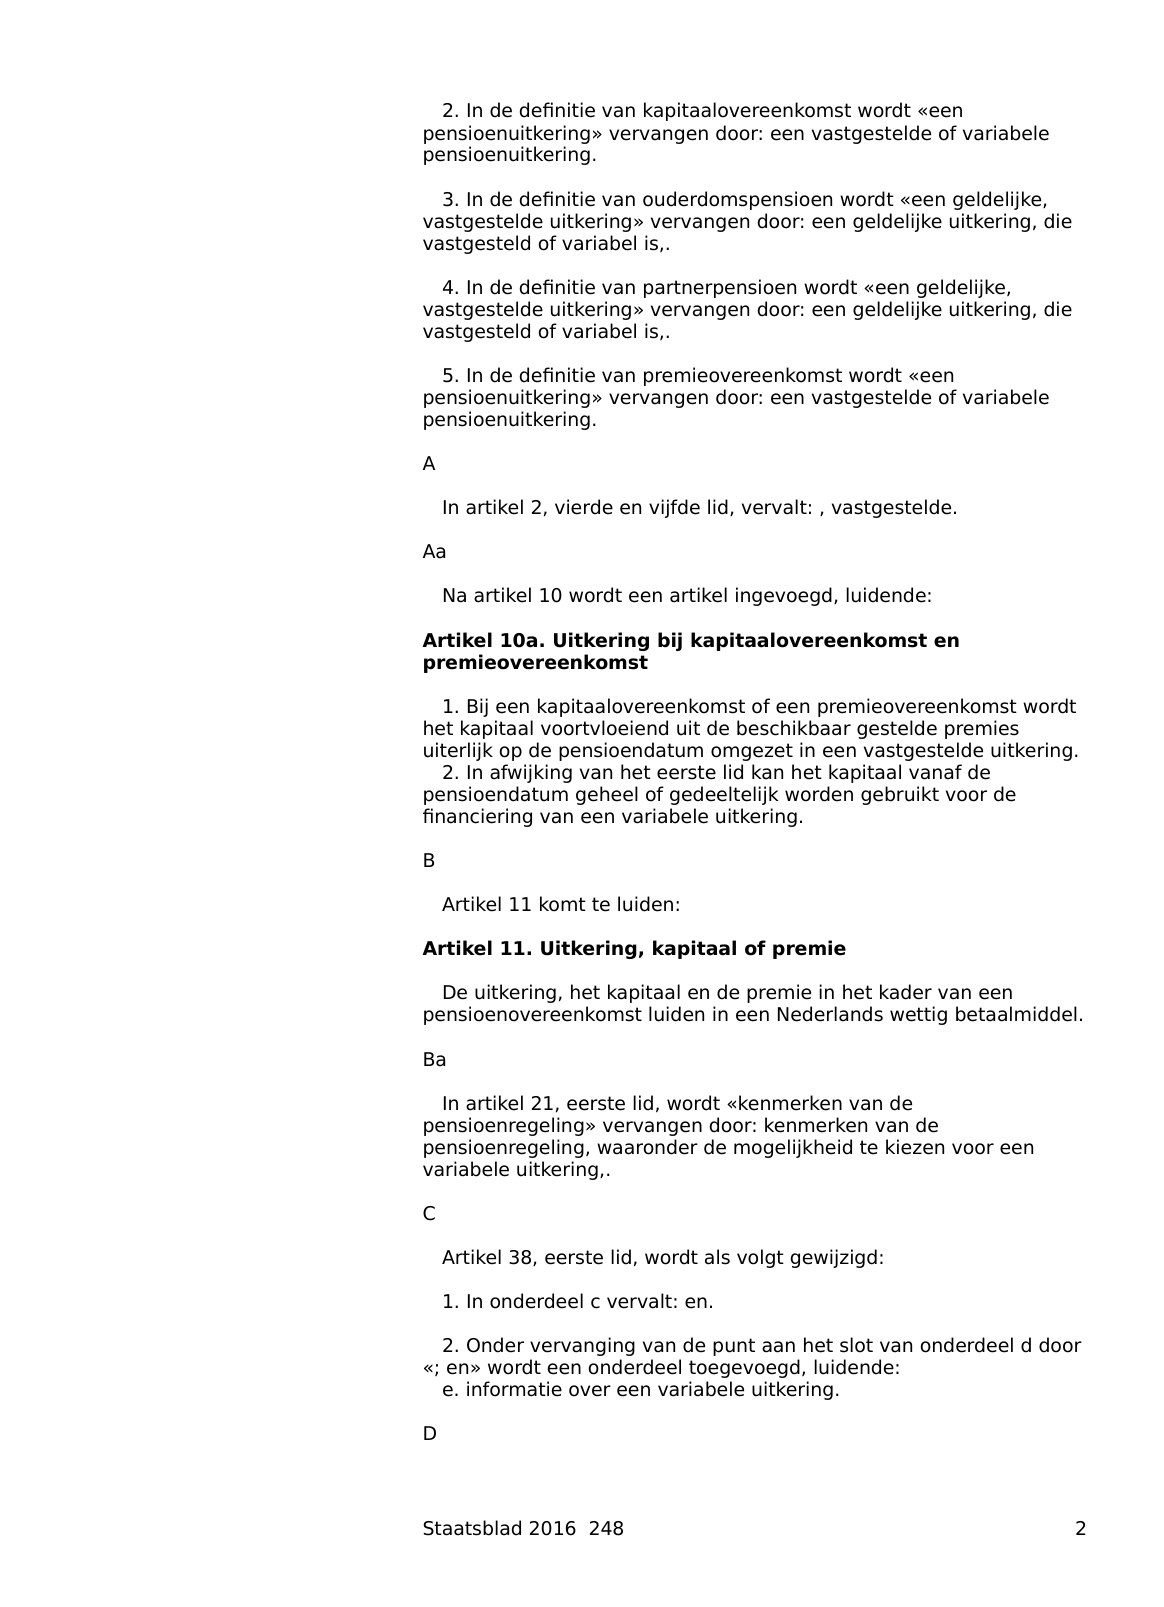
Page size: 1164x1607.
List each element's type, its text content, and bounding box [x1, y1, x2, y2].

text Aa [422, 541, 1087, 563]
text 1. Bij een kapitaalovereenkomst of een premieovereenkomst wordt het kapitaal voortvloeiend uit de beschikbaar gestelde premies uiterlijk op de pensioendatum omgezet in een vastgestelde uitkering. [422, 696, 1087, 762]
text Artikel 11 komt te luiden: [422, 894, 1087, 916]
text B [422, 850, 1087, 872]
text 2. In afwijking van het eerste lid kan het kapitaal vanaf de pensioendatum geheel of gedeeltelijk worden gebruikt voor de financiering van een variabele uitkering. [422, 762, 1087, 828]
text In artikel 2, vierde en vijfde lid, vervalt: , vastgestelde. [422, 497, 1087, 519]
text De uitkering, het kapitaal en de premie in het kader van een pensioenovereenkomst luiden in een Nederlands wettig betaalmiddel. [422, 982, 1087, 1026]
text Ba [422, 1048, 1087, 1070]
text Artikel 38, eerste lid, wordt als volgt gewijzigd: [422, 1247, 1087, 1269]
text In artikel 21, eerste lid, wordt «kenmerken van de pensioenregeling» vervangen door: kenmerken van de pensioenregeling, waaronder de mogelijkheid te kiezen voor een variabele uitkering,. [422, 1093, 1087, 1181]
text 5. In de definitie van premieovereenkomst wordt «een pensioenuitkering» vervangen door: een vastgestelde of variabele pensioenuitkering. [422, 365, 1087, 431]
text A [422, 453, 1087, 475]
text 2. Onder vervanging van de punt aan het slot van onderdeel d door «; en» wordt een onderdeel toegevoegd, luidende: [422, 1335, 1087, 1379]
text 4. In de definitie van partnerpensioen wordt «een geldelijke, vastgestelde uitkering» vervangen door: een geldelijke uitkering, die vastgesteld of variabel is,. [422, 277, 1087, 343]
text D [422, 1423, 1087, 1445]
text e. informatie over een variabele uitkering. [422, 1379, 1087, 1401]
text 3. In de definitie van ouderdomspensioen wordt «een geldelijke, vastgestelde uitkering» vervangen door: een geldelijke uitkering, die vastgesteld of variabel is,. [422, 188, 1087, 254]
text 1. In onderdeel c vervalt: en. [422, 1291, 1087, 1313]
subtitle Artikel 11. Uitkering, kapitaal of premie [422, 938, 1087, 960]
text Na artikel 10 wordt een artikel ingevoegd, luidende: [422, 585, 1087, 607]
text C [422, 1203, 1087, 1225]
text 2. In de definitie van kapitaalovereenkomst wordt «een pensioenuitkering» vervangen door: een vastgestelde of variabele pensioenuitkering. [422, 100, 1087, 166]
subtitle Artikel 10a. Uitkering bij kapitaalovereenkomst en premieovereenkomst [422, 629, 1087, 673]
